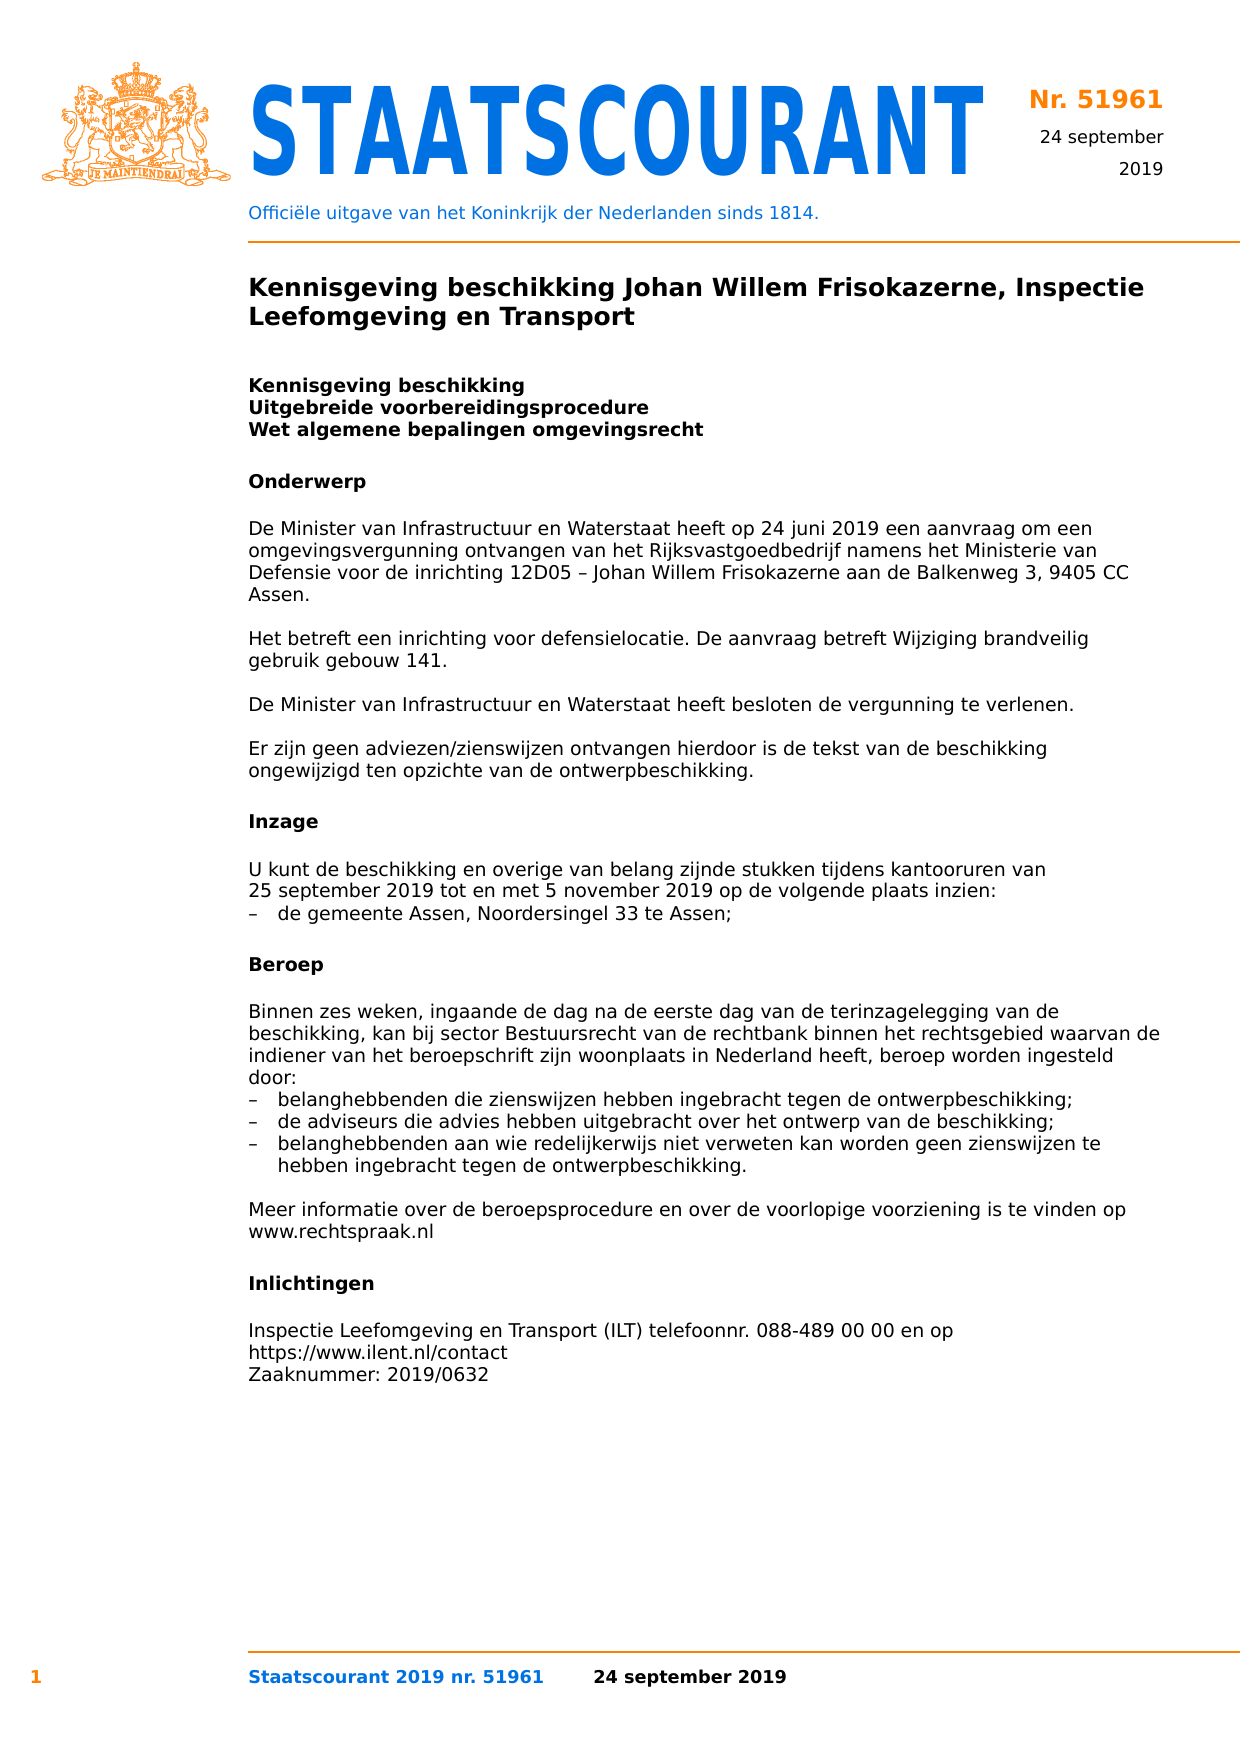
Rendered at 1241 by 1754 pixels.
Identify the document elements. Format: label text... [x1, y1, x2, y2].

text – de adviseurs die advies hebben uitgebracht over het ontwerp van de beschikking; [248, 1111, 1163, 1133]
table_cell 24 september [998, 121, 1240, 153]
text Meer informatie over de beroepsprocedure en over de voorlopige voorziening is te vinden op www.rechtspraak.nl [248, 1199, 1163, 1243]
text – belanghebbenden aan wie redelijkerwijs niet verweten kan worden geen zienswijzen te hebben ingebracht tegen de ontwerpbeschikking. [248, 1133, 1163, 1177]
text Binnen zes weken, ingaande de dag na de eerste dag van de terinzagelegging van de beschikking, kan bij sector Bestuursrecht van de rechtbank binnen het rechtsgebied waarvan de indiener van het beroepschrift zijn woonplaats in Nederland heeft, beroep worden ingesteld door: [248, 1001, 1163, 1089]
subtitle Inzage [248, 811, 1163, 833]
text Wet algemene bepalingen omgevingsrecht [248, 419, 1163, 441]
text Het betreft een inrichting voor defensielocatie. De aanvraag betreft Wijziging brandveilig gebruik gebouw 141. [248, 628, 1163, 672]
subtitle Inlichtingen [248, 1273, 1163, 1295]
table_header [25, 62, 248, 241]
subtitle Onderwerp [248, 471, 1163, 493]
subtitle Beroep [248, 954, 1163, 976]
text – de gemeente Assen, Noordersingel 33 te Assen; [248, 902, 1163, 924]
text Inspectie Leefomgeving en Transport (ILT) telefoonnr. 088-489 00 00 en op https://www.ilent.nl/contact [248, 1320, 1163, 1364]
text Kennisgeving beschikking [248, 375, 1163, 397]
text – belanghebbenden die zienswijzen hebben ingebracht tegen de ontwerpbeschikking; [248, 1089, 1163, 1111]
subtitle Kennisgeving beschikking Johan Willem Frisokazerne, Inspectie Leefomgeving en Transport [248, 273, 1163, 331]
text Er zijn geen adviezen/zienswijzen ontvangen hierdoor is de tekst van de beschikking ongewijzigd ten opzichte van de ontwerpbeschikking. [248, 737, 1163, 781]
text Uitgebreide voorbereidingsprocedure [248, 397, 1163, 419]
table_header Nr. 51961 [998, 62, 1240, 121]
text De Minister van Infrastructuur en Waterstaat heeft op 24 juni 2019 een aanvraag om een omgevingsvergunning ontvangen van het Rijksvastgoedbedrijf namens het Ministerie van Defensie voor de inrichting 12D05 – Johan Willem Frisokazerne aan de Balkenweg 3, 9405 CC Assen. [248, 518, 1163, 606]
picture [41, 62, 231, 186]
table_cell Officiële uitgave van het Koninkrijk der Nederlanden sinds 1814. [248, 203, 1240, 241]
text Zaaknummer: 2019/0632 [248, 1364, 1163, 1386]
table_cell 2019 [998, 153, 1240, 203]
text De Minister van Infrastructuur en Waterstaat heeft besloten de vergunning te verlenen. [248, 694, 1163, 716]
text U kunt de beschikking en overige van belang zijnde stukken tijdens kantooruren van 25 september 2019 tot en met 5 november 2019 op de volgende plaats inzien: [248, 858, 1163, 902]
table_header STAATSCOURANT [248, 62, 998, 203]
